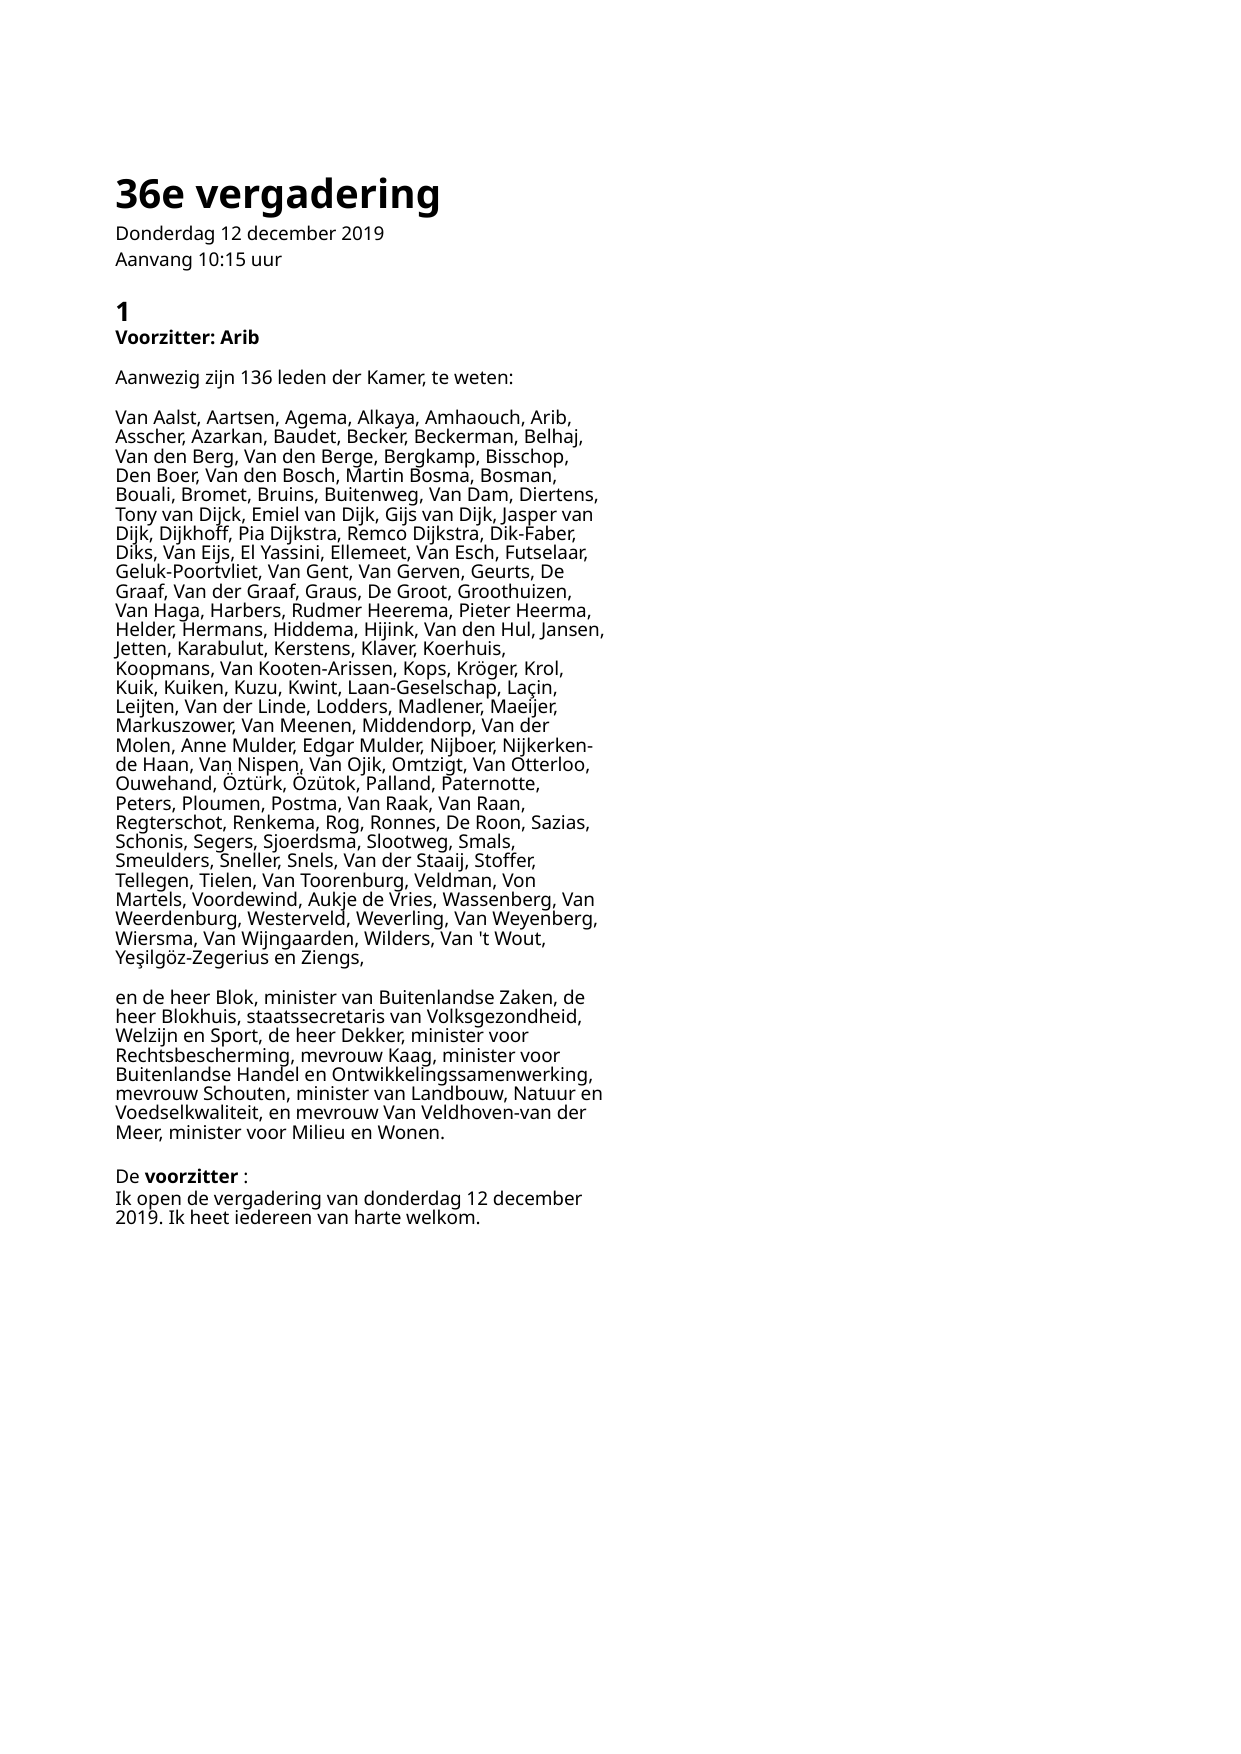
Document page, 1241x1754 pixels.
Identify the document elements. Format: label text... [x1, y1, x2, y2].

text en de heer Blok, minister van Buitenlandse Zaken, de heer Blokhuis, staatssecretaris van Volksgezondheid, Welzijn en Sport, de heer Dekker, minister voor Rechtsbescherming, mevrouw Kaag, minister voor Buitenlandse Handel en Ontwikkelingssamenwerking, mevrouw Schouten, minister van Landbouw, Natuur en Voedselkwaliteit, en mevrouw Van Veldhoven-van der Meer, minister voor Milieu en Wonen. [115, 989, 605, 1143]
text De voorzitter : [115, 1164, 605, 1189]
text 36e vergadering [115, 165, 605, 220]
text Aanvang 10:15 uur [115, 246, 605, 272]
text Van Aalst, Aartsen, Agema, Alkaya, Amhaouch, Arib, Asscher, Azarkan, Baudet, Becker, Beckerman, Belhaj, Van den Berg, Van den Berge, Bergkamp, Bisschop, Den Boer, Van den Bosch, Martin Bosma, Bosman, Bouali, Bromet, Bruins, Buitenweg, Van Dam, Diertens, Tony van Dijck, Emiel van Dijk, Gijs van Dijk, Jasper van Dijk, Dijkhoff, Pia Dijkstra, Remco Dijkstra, Dik-Faber, Diks, Van Eijs, El Yassini, Ellemeet, Van Esch, Futselaar, Geluk-Poortvliet, Van Gent, Van Gerven, Geurts, De Graaf, Van der Graaf, Graus, De Groot, Groothuizen, Van Haga, Harbers, Rudmer Heerema, Pieter Heerma, Helder, Hermans, Hiddema, Hijink, Van den Hul, Jansen, Jetten, Karabulut, Kerstens, Klaver, Koerhuis, Koopmans, Van Kooten-Arissen, Kops, Kröger, Krol, Kuik, Kuiken, Kuzu, Kwint, Laan-Geselschap, Laçin, Leijten, Van der Linde, Lodders, Madlener, Maeijer, Markuszower, Van Meenen, Middendorp, Van der Molen, Anne Mulder, Edgar Mulder, Nijboer, Nijkerken-de Haan, Van Nispen, Van Ojik, Omtzigt, Van Otterloo, Ouwehand, Öztürk, Özütok, Palland, Paternotte, Peters, Ploumen, Postma, Van Raak, Van Raan, Regterschot, Renkema, Rog, Ronnes, De Roon, Sazias, Schonis, Segers, Sjoerdsma, Slootweg, Smals, Smeulders, Sneller, Snels, Van der Staaij, Stoffer, Tellegen, Tielen, Van Toorenburg, Veldman, Von Martels, Voordewind, Aukje de Vries, Wassenberg, Van Weerdenburg, Westerveld, Weverling, Van Weyenberg, Wiersma, Van Wijngaarden, Wilders, Van 't Wout, Yeşilgöz-Zegerius en Ziengs, [115, 409, 605, 968]
text 1 [115, 292, 605, 329]
text Donderdag 12 december 2019 [115, 220, 605, 246]
text Voorzitter: Arib [115, 329, 605, 348]
text Aanwezig zijn 136 leden der Kamer, te weten: [115, 369, 605, 388]
text Ik open de vergadering van donderdag 12 december 2019. Ik heet iedereen van harte welkom. [115, 1189, 605, 1228]
